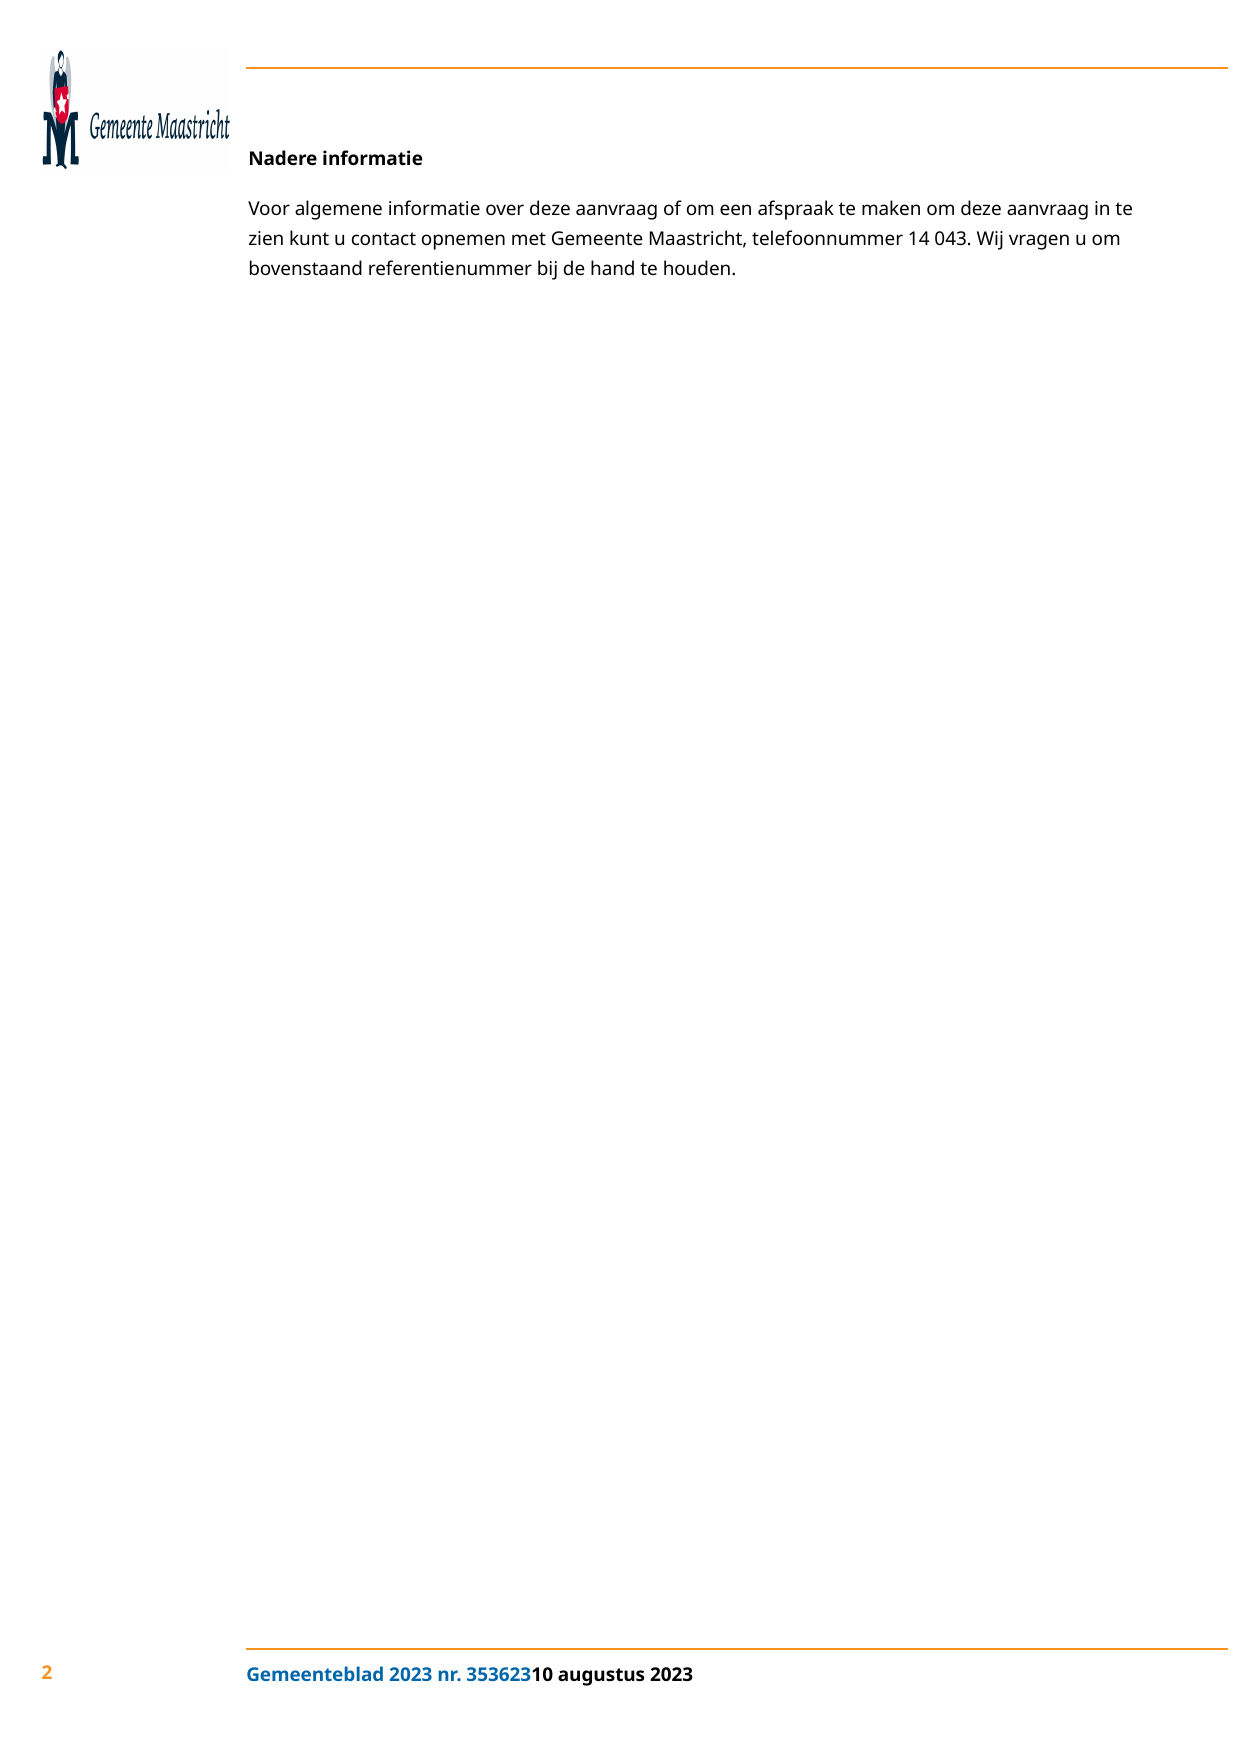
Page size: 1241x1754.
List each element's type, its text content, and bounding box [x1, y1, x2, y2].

text Voor algemene informatie over deze aanvraag of om een afspraak te maken om deze aanvraag in te zien kunt u contact opnemen met Gemeente Maastricht, telefoonnummer 14 043. Wij vragen u om bovenstaand referentienummer bij de hand te houden. [248, 196, 1152, 281]
text Nadere informatie [248, 145, 1152, 171]
picture [41, 47, 231, 172]
